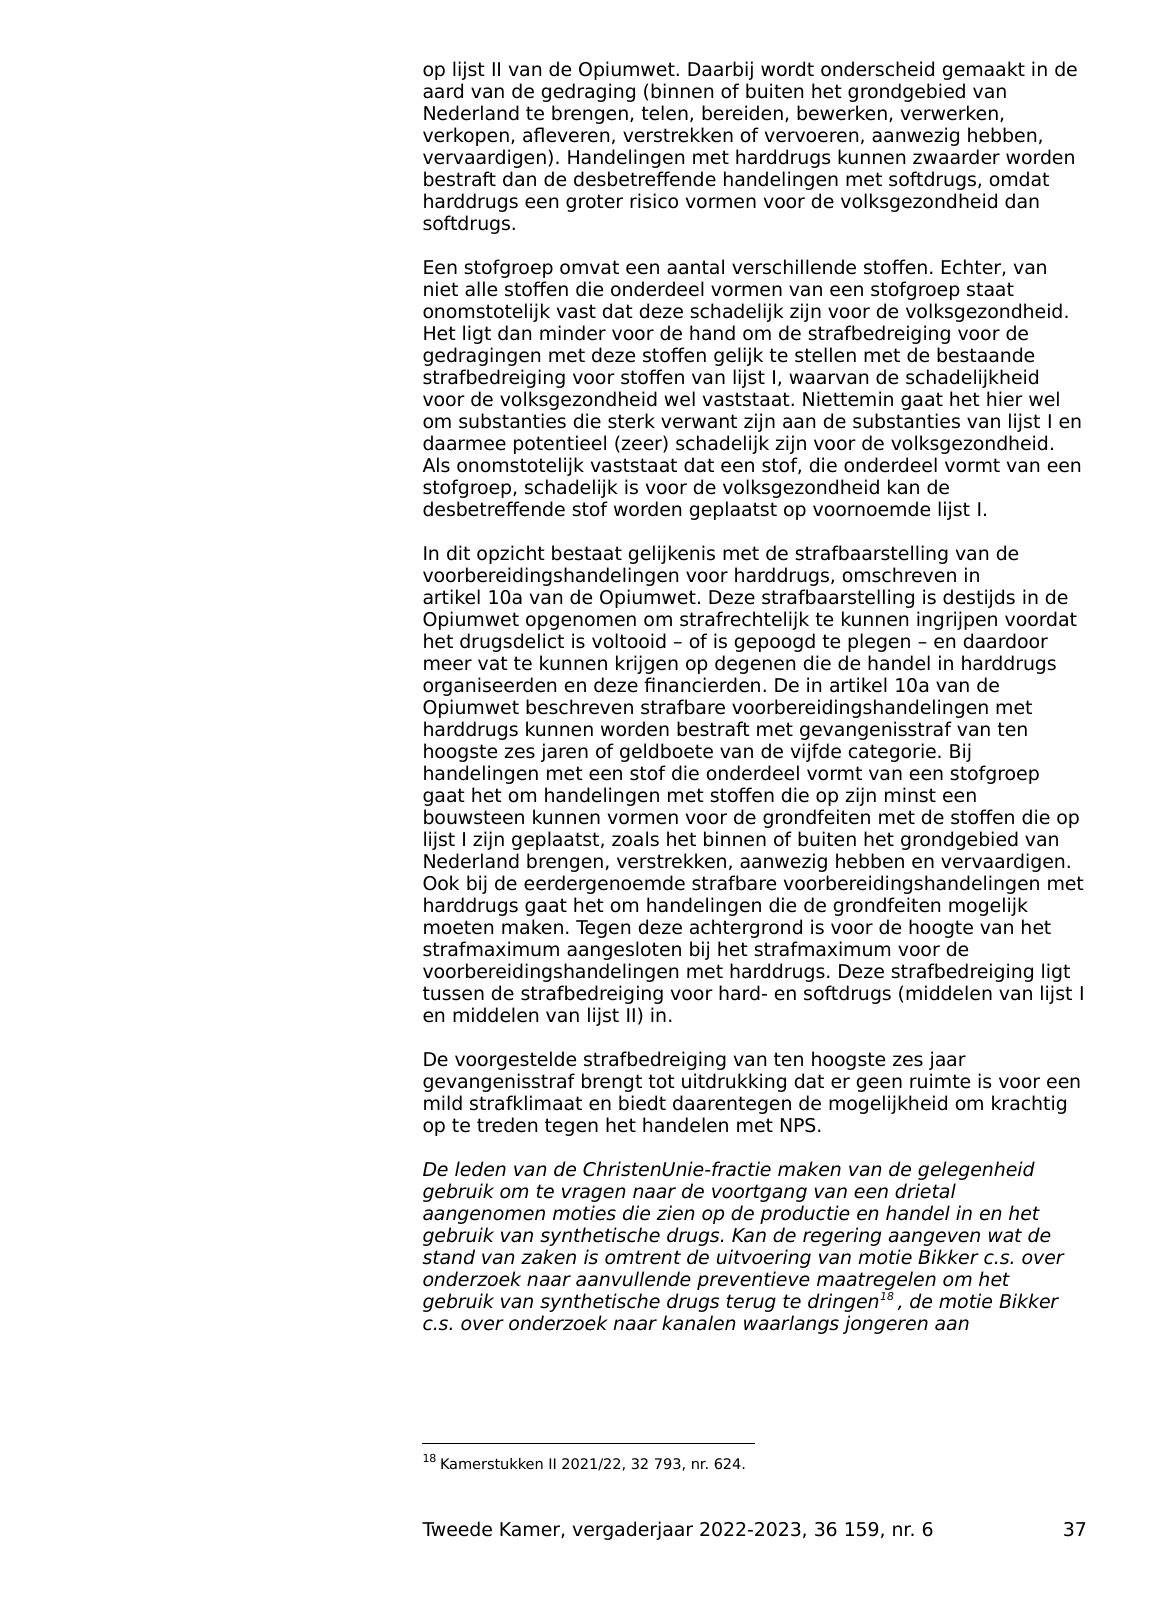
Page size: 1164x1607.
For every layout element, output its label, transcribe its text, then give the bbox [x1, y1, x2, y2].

text op lijst II van de Opiumwet. Daarbij wordt onderscheid gemaakt in de aard van de gedraging (binnen of buiten het grondgebied van Nederland te brengen, telen, bereiden, bewerken, verwerken, verkopen, afleveren, verstrekken of vervoeren, aanwezig hebben, vervaardigen). Handelingen met harddrugs kunnen zwaarder worden bestraft dan de desbetreffende handelingen met softdrugs, omdat harddrugs een groter risico vormen voor de volksgezondheid dan softdrugs. [422, 59, 1087, 235]
text In dit opzicht bestaat gelijkenis met de strafbaarstelling van de voorbereidingshandelingen voor harddrugs, omschreven in artikel 10a van de Opiumwet. Deze strafbaarstelling is destijds in de Opiumwet opgenomen om strafrechtelijk te kunnen ingrijpen voordat het drugsdelict is voltooid – of is gepoogd te plegen – en daardoor meer vat te kunnen krijgen op degenen die de handel in harddrugs organiseerden en deze financierden. De in artikel 10a van de Opiumwet beschreven strafbare voorbereidingshandelingen met harddrugs kunnen worden bestraft met gevangenisstraf van ten hoogste zes jaren of geldboete van de vijfde categorie. Bij handelingen met een stof die onderdeel vormt van een stofgroep gaat het om handelingen met stoffen die op zijn minst een bouwsteen kunnen vormen voor de grondfeiten met de stoffen die op lijst I zijn geplaatst, zoals het binnen of buiten het grondgebied van Nederland brengen, verstrekken, aanwezig hebben en vervaardigen. Ook bij de eerdergenoemde strafbare voorbereidingshandelingen met harddrugs gaat het om handelingen die de grondfeiten mogelijk moeten maken. Tegen deze achtergrond is voor de hoogte van het strafmaximum aangesloten bij het strafmaximum voor de voorbereidingshandelingen met harddrugs. Deze strafbedreiging ligt tussen de strafbedreiging voor hard- en softdrugs (middelen van lijst I en middelen van lijst II) in. [422, 543, 1087, 1027]
text Een stofgroep omvat een aantal verschillende stoffen. Echter, van niet alle stoffen die onderdeel vormen van een stofgroep staat onomstotelijk vast dat deze schadelijk zijn voor de volksgezondheid. Het ligt dan minder voor de hand om de strafbedreiging voor de gedragingen met deze stoffen gelijk te stellen met de bestaande strafbedreiging voor stoffen van lijst I, waarvan de schadelijkheid voor de volksgezondheid wel vaststaat. Niettemin gaat het hier wel om substanties die sterk verwant zijn aan de substanties van lijst I en daarmee potentieel (zeer) schadelijk zijn voor de volksgezondheid. Als onomstotelijk vaststaat dat een stof, die onderdeel vormt van een stofgroep, schadelijk is voor de volksgezondheid kan de desbetreffende stof worden geplaatst op voornoemde lijst I. [422, 257, 1087, 521]
text De leden van de ChristenUnie-fractie maken van de gelegenheid gebruik om te vragen naar de voortgang van een drietal aangenomen moties die zien op de productie en handel in en het gebruik van synthetische drugs. Kan de regering aangeven wat de stand van zaken is omtrent de uitvoering van motie Bikker c.s. over onderzoek naar aanvullende preventieve maatregelen om het gebruik van synthetische drugs terug te dringen, de motie Bikker c.s. over onderzoek naar kanalen waarlangs jongeren aan [422, 1159, 1087, 1379]
text Kamerstukken II 2021/22, 32 793, nr. 624. [422, 1452, 1087, 1474]
text De voorgestelde strafbedreiging van ten hoogste zes jaar gevangenisstraf brengt tot uitdrukking dat er geen ruimte is voor een mild strafklimaat en biedt daarentegen de mogelijkheid om krachtig op te treden tegen het handelen met NPS. [422, 1049, 1087, 1137]
